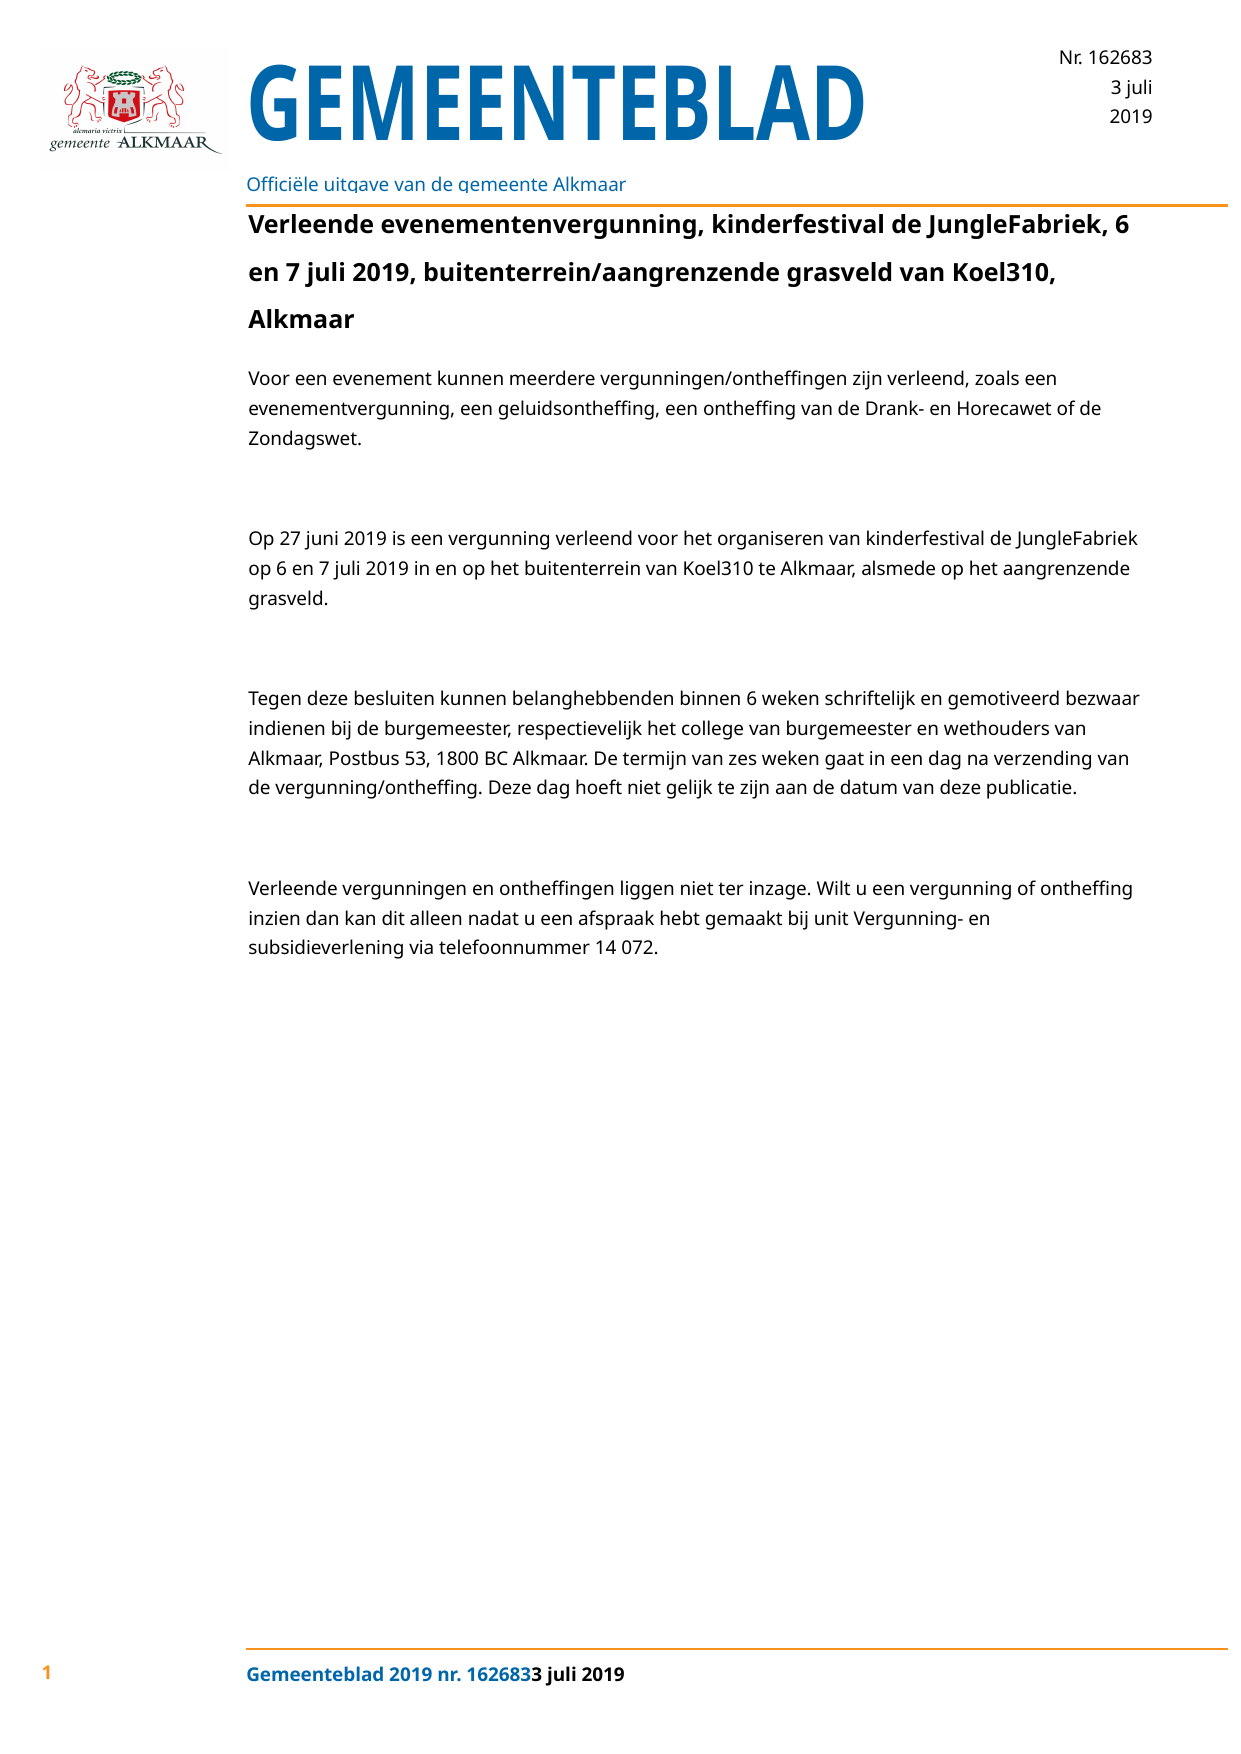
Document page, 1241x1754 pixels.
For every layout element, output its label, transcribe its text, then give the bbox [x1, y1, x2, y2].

text Verleende evenementenvergunning, kinderfestival de JungleFabriek, 6 en 7 juli 2019, buitenterrein/aangrenzende grasveld van Koel310, Alkmaar [248, 207, 1152, 336]
text Voor een evenement kunnen meerdere vergunningen/ontheffingen zijn verleend, zoals een evenementvergunning, een geluidsontheffing, een ontheffing van de Drank- en Horecawet of de Zondagswet. [248, 366, 1152, 450]
text Op 27 juni 2019 is een vergunning verleend voor het organiseren van kinderfestival de JungleFabriek op 6 en 7 juli 2019 in en op het buitenterrein van Koel310 te Alkmaar, alsmede op het aangrenzende grasveld. [248, 526, 1152, 610]
picture [41, 47, 231, 172]
text Verleende vergunningen en ontheffingen liggen niet ter inzage. Wilt u een vergunning of ontheffing inzien dan kan dit alleen nadat u een afspraak hebt gemaakt bij unit Vergunning- en subsidieverlening via telefoonnummer 14 072. [248, 875, 1152, 960]
text Tegen deze besluiten kunnen belanghebbenden binnen 6 weken schriftelijk en gemotiveerd bezwaar indienen bij de burgemeester, respectievelijk het college van burgemeester en wethouders van Alkmaar, Postbus 53, 1800 BC Alkmaar. De termijn van zes weken gaat in een dag na verzending van de vergunning/ontheffing. Deze dag hoeft niet gelijk te zijn aan de datum van deze publicatie. [248, 686, 1152, 800]
